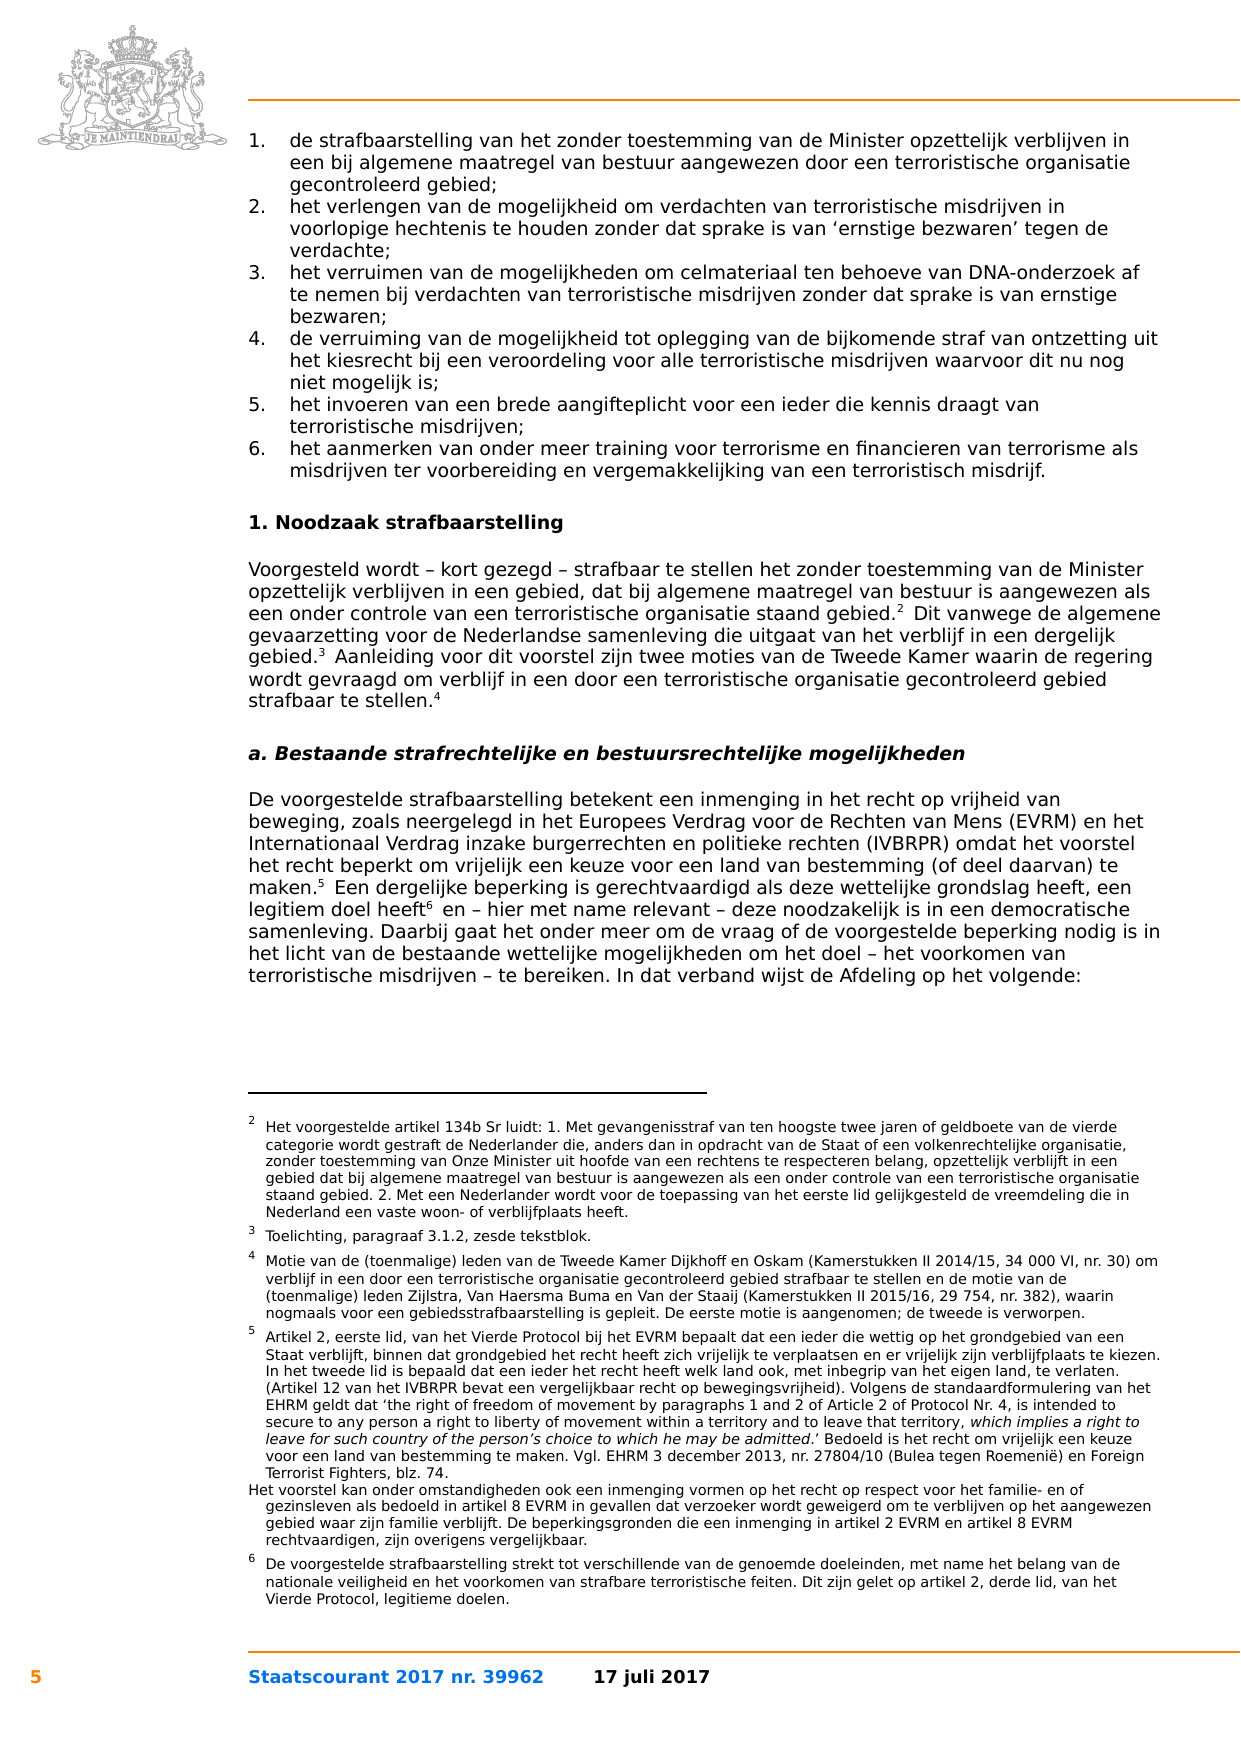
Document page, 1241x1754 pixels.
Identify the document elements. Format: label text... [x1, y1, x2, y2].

text Artikel 2, eerste lid, van het Vierde Protocol bij het EVRM bepaalt dat een ieder die wettig op het grondgebied van een Staat verblijft, binnen dat grondgebied het recht heeft zich vrijelijk te verplaatsen en er vrijelijk zijn verblijfplaats te kiezen. In het tweede lid is bepaald dat een ieder het recht heeft welk land ook, met inbegrip van het eigen land, te verlaten. (Artikel 12 van het IVBRPR bevat een vergelijkbaar recht op bewegingsvrijheid). Volgens de standaardformulering van het EHRM geldt dat ‘the right of freedom of movement by paragraphs 1 and 2 of Article 2 of Protocol Nr. 4, is intended to secure to any person a right to liberty of movement within a territory and to leave that territory, which implies a right to leave for such country of the person’s choice to which he may be admitted.’ Bedoeld is het recht om vrijelijk een keuze voor een land van bestemming te maken. Vgl. EHRM 3 december 2013, nr. 27804/10 (Bulea tegen Roemenië) en Foreign Terrorist Fighters, blz. 74. [248, 1324, 1163, 1482]
text 4. de verruiming van de mogelijkheid tot oplegging van de bijkomende straf van ontzetting uit het kiesrecht bij een veroordeling voor alle terroristische misdrijven waarvoor dit nu nog niet mogelijk is; [248, 328, 1163, 394]
text Het voorgestelde artikel 134b Sr luidt: 1. Met gevangenisstraf van ten hoogste twee jaren of geldboete van de vierde categorie wordt gestraft de Nederlander die, anders dan in opdracht van de Staat of een volkenrechtelijke organisatie, zonder toestemming van Onze Minister uit hoofde van een rechtens te respecteren belang, opzettelijk verblijft in een gebied dat bij algemene maatregel van bestuur is aangewezen als een onder controle van een terroristische organisatie staand gebied. 2. Met een Nederlander wordt voor de toepassing van het eerste lid gelijkgesteld de vreemdeling die in Nederland een vaste woon- of verblijfplaats heeft. [248, 1114, 1163, 1221]
text Voorgesteld wordt – kort gezegd – strafbaar te stellen het zonder toestemming van de Minister opzettelijk verblijven in een gebied, dat bij algemene maatregel van bestuur is aangewezen als een onder controle van een terroristische organisatie staand gebied. Dit vanwege de algemene gevaarzetting voor de Nederlandse samenleving die uitgaat van het verblijf in een dergelijk gebied. Aanleiding voor dit voorstel zijn twee moties van de Tweede Kamer waarin de regering wordt gevraagd om verblijf in een door een terroristische organisatie gecontroleerd gebied strafbaar te stellen. [248, 558, 1163, 712]
text 2. het verlengen van de mogelijkheid om verdachten van terroristische misdrijven in voorlopige hechtenis te houden zonder dat sprake is van ‘ernstige bezwaren’ tegen de verdachte; [248, 196, 1163, 262]
text De voorgestelde strafbaarstelling strekt tot verschillende van de genoemde doeleinden, met name het belang van de nationale veiligheid en het voorkomen van strafbare terroristische feiten. Dit zijn gelet op artikel 2, derde lid, van het Vierde Protocol, legitieme doelen. [248, 1552, 1163, 1608]
picture [38, 25, 227, 150]
subtitle a. Bestaande strafrechtelijke en bestuursrechtelijke mogelijkheden [248, 742, 1163, 764]
text 1. de strafbaarstelling van het zonder toestemming van de Minister opzettelijk verblijven in een bij algemene maatregel van bestuur aangewezen door een terroristische organisatie gecontroleerd gebied; [248, 130, 1163, 196]
text 6. het aanmerken van onder meer training voor terrorisme en financieren van terrorisme als misdrijven ter voorbereiding en vergemakkelijking van een terroristisch misdrijf. [248, 438, 1163, 482]
text Toelichting, paragraaf 3.1.2, zesde tekstblok. [248, 1224, 1163, 1246]
text 3. het verruimen van de mogelijkheden om celmateriaal ten behoeve van DNA-onderzoek af te nemen bij verdachten van terroristische misdrijven zonder dat sprake is van ernstige bezwaren; [248, 262, 1163, 328]
text 5. het invoeren van een brede aangifteplicht voor een ieder die kennis draagt van terroristische misdrijven; [248, 394, 1163, 438]
text Het voorstel kan onder omstandigheden ook een inmenging vormen op het recht op respect voor het familie- en of gezinsleven als bedoeld in artikel 8 EVRM in gevallen dat verzoeker wordt geweigerd om te verblijven op het aangewezen gebied waar zijn familie verblijft. De beperkingsgronden die een inmenging in artikel 2 EVRM en artikel 8 EVRM rechtvaardigen, zijn overigens vergelijkbaar. [248, 1482, 1163, 1549]
subtitle 1. Noodzaak strafbaarstelling [248, 512, 1163, 533]
text Motie van de (toenmalige) leden van de Tweede Kamer Dijkhoff en Oskam (Kamerstukken II 2014/15, 34 000 VI, nr. 30) om verblijf in een door een terroristische organisatie gecontroleerd gebied strafbaar te stellen en de motie van de (toenmalige) leden Zijlstra, Van Haersma Buma en Van der Staaij (Kamerstukken II 2015/16, 29 754, nr. 382), waarin nogmaals voor een gebiedsstrafbaarstelling is gepleit. De eerste motie is aangenomen; de tweede is verworpen. [248, 1249, 1163, 1322]
text De voorgestelde strafbaarstelling betekent een inmenging in het recht op vrijheid van beweging, zoals neergelegd in het Europees Verdrag voor de Rechten van Mens (EVRM) en het Internationaal Verdrag inzake burgerrechten en politieke rechten (IVBRPR) omdat het voorstel het recht beperkt om vrijelijk een keuze voor een land van bestemming (of deel daarvan) te maken. Een dergelijke beperking is gerechtvaardigd als deze wettelijke grondslag heeft, een legitiem doel heeft en – hier met name relevant – deze noodzakelijk is in een democratische samenleving. Daarbij gaat het onder meer om de vraag of de voorgestelde beperking nodig is in het licht van de bestaande wettelijke mogelijkheden om het doel – het voorkomen van terroristische misdrijven – te bereiken. In dat verband wijst de Afdeling op het volgende: [248, 789, 1163, 987]
